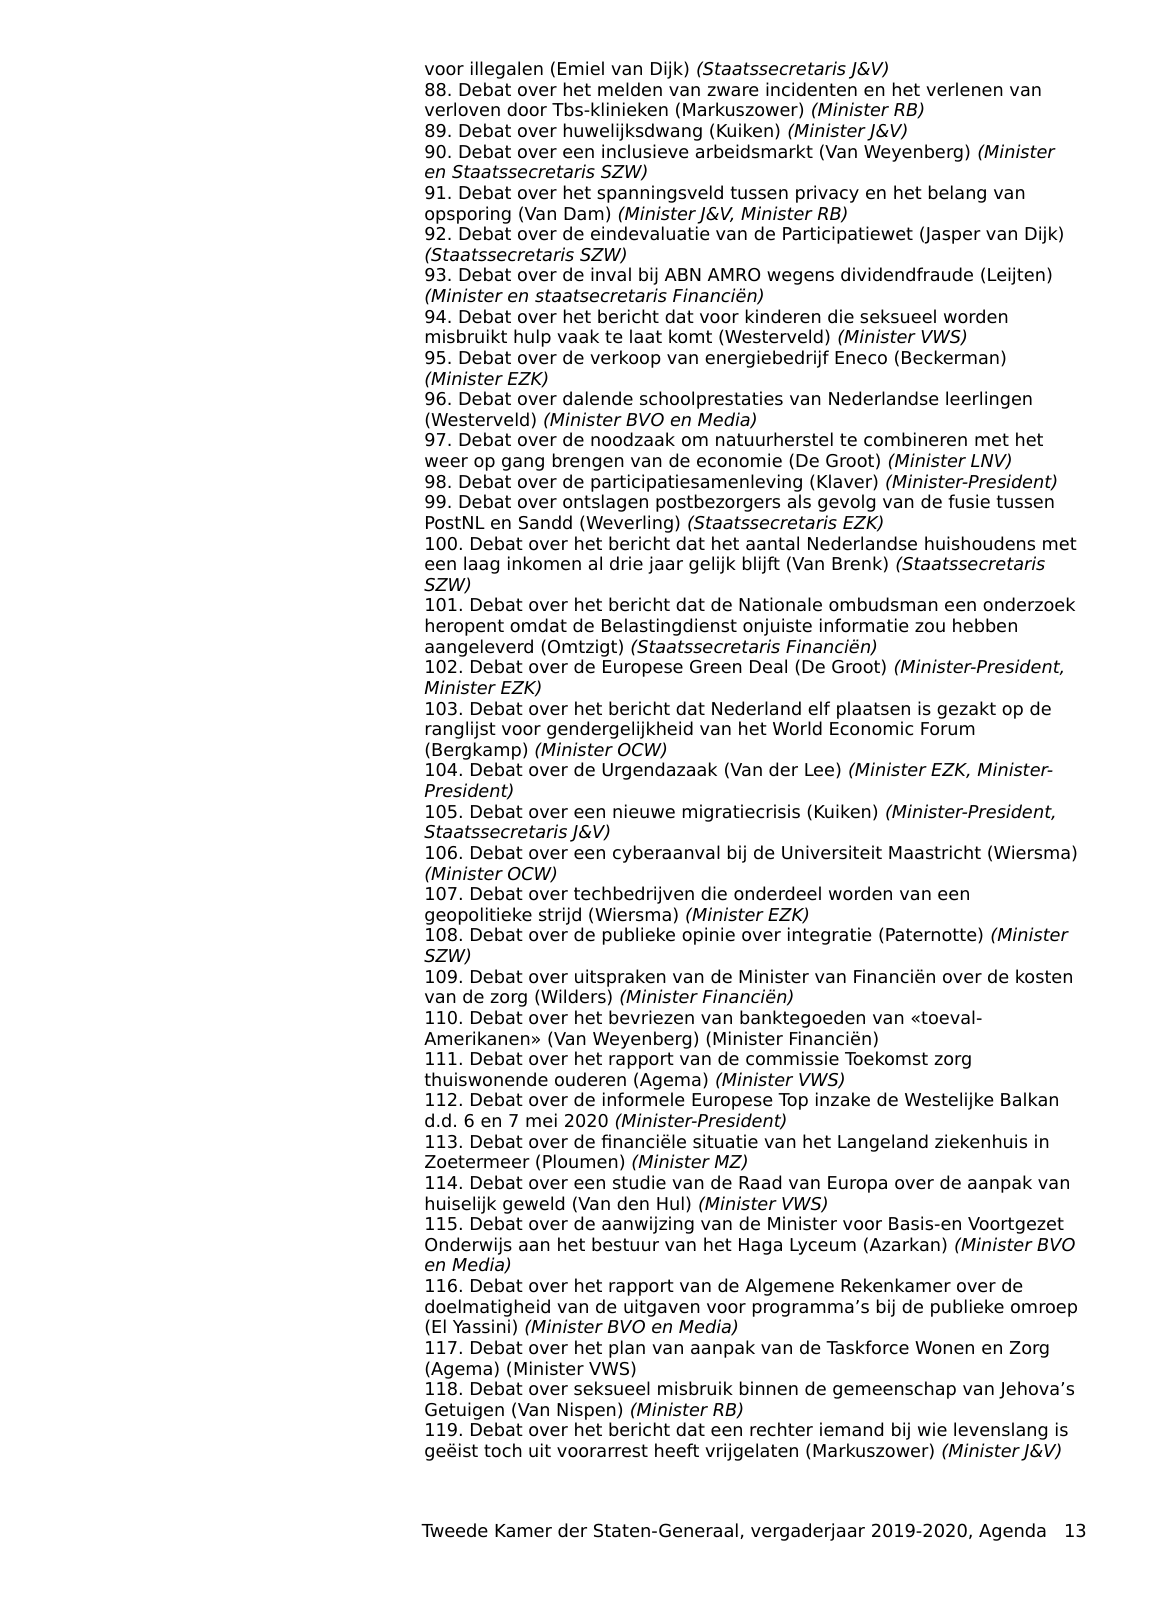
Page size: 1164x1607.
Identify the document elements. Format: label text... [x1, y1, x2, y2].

table_cell 91. Debat over het spanningsveld tussen privacy en het belang van opsporing (Van Dam) (Minister J&V, Minister RB) [418, 183, 1087, 224]
table_cell 95. Debat over de verkoop van energiebedrijf Eneco (Beckerman) (Minister EZK) [418, 348, 1087, 389]
table_cell 90. Debat over een inclusieve arbeidsmarkt (Van Weyenberg) (Minister en Staatssecretaris SZW) [418, 142, 1087, 183]
table_cell 94. Debat over het bericht dat voor kinderen die seksueel worden misbruikt hulp vaak te laat komt (Westerveld) (Minister VWS) [418, 307, 1087, 348]
table_cell 107. Debat over techbedrijven die onderdeel worden van een geopolitieke strijd (Wiersma) (Minister EZK) [418, 884, 1087, 925]
table_cell 88. Debat over het melden van zware incidenten en het verlenen van verloven door Tbs-klinieken (Markuszower) (Minister RB) [418, 80, 1087, 121]
table_cell [401, 1008, 418, 1049]
table_cell 110. Debat over het bevriezen van banktegoeden van «toeval-Amerikanen» (Van Weyenberg) (Minister Financiën) [418, 1008, 1087, 1049]
table_cell 117. Debat over het plan van aanpak van de Taskforce Wonen en Zorg (Agema) (Minister VWS) [418, 1338, 1087, 1379]
table_cell 106. Debat over een cyberaanval bij de Universiteit Maastricht (Wiersma) (Minister OCW) [418, 843, 1087, 884]
table_cell [77, 183, 401, 224]
table_cell [401, 348, 418, 389]
table_cell 111. Debat over het rapport van de commissie Toekomst zorg thuiswonende ouderen (Agema) (Minister VWS) [418, 1049, 1087, 1090]
table_cell [401, 1173, 418, 1214]
table_cell [401, 1132, 418, 1173]
table_cell [401, 1049, 418, 1090]
table_cell [77, 1173, 401, 1214]
table_cell 104. Debat over de Urgendazaak (Van der Lee) (Minister EZK, Minister-President) [418, 760, 1087, 802]
table_cell [77, 472, 401, 492]
table_cell [401, 430, 418, 472]
table_cell [401, 224, 418, 265]
table_cell [77, 925, 401, 967]
table_cell [401, 760, 418, 802]
table_cell [77, 265, 401, 307]
table_cell [401, 183, 418, 224]
table_cell [77, 1008, 401, 1049]
table_cell [401, 1090, 418, 1132]
table_cell 98. Debat over de participatiesamenleving (Klaver) (Minister-President) [418, 472, 1087, 492]
table_cell 114. Debat over een studie van de Raad van Europa over de aanpak van huiselijk geweld (Van den Hul) (Minister VWS) [418, 1173, 1087, 1214]
table_cell [77, 80, 401, 121]
table_cell 113. Debat over de financiële situatie van het Langeland ziekenhuis in Zoetermeer (Ploumen) (Minister MZ) [418, 1132, 1087, 1173]
table_cell [77, 843, 401, 884]
table_cell [77, 1214, 401, 1276]
table_cell 108. Debat over de publieke opinie over integratie (Paternotte) (Minister SZW) [418, 925, 1087, 967]
table_cell [401, 534, 418, 595]
table_cell [77, 1420, 401, 1462]
table_cell [77, 1276, 401, 1338]
table_cell 93. Debat over de inval bij ABN AMRO wegens dividendfraude (Leijten) (Minister en staatsecretaris Financiën) [418, 265, 1087, 307]
table_cell [401, 389, 418, 430]
table_cell [401, 1338, 418, 1379]
table_cell [77, 657, 401, 698]
table_cell [77, 534, 401, 595]
table_cell 96. Debat over dalende schoolprestaties van Nederlandse leerlingen (Westerveld) (Minister BVO en Media) [418, 389, 1087, 430]
table_cell [401, 699, 418, 760]
table_cell 119. Debat over het bericht dat een rechter iemand bij wie levenslang is geëist toch uit voorarrest heeft vrijgelaten (Markuszower) (Minister J&V) [418, 1420, 1087, 1462]
table_cell [401, 1420, 418, 1462]
table_cell 112. Debat over de informele Europese Top inzake de Westelijke Balkan d.d. 6 en 7 mei 2020 (Minister-President) [418, 1090, 1087, 1132]
table_cell [77, 389, 401, 430]
table_cell 105. Debat over een nieuwe migratiecrisis (Kuiken) (Minister-President, Staatssecretaris J&V) [418, 802, 1087, 843]
table_cell [77, 1132, 401, 1173]
table_cell [77, 348, 401, 389]
table_cell 99. Debat over ontslagen postbezorgers als gevolg van de fusie tussen PostNL en Sandd (Weverling) (Staatssecretaris EZK) [418, 492, 1087, 533]
table_cell [77, 1049, 401, 1090]
table_cell 92. Debat over de eindevaluatie van de Participatiewet (Jasper van Dijk) (Staatssecretaris SZW) [418, 224, 1087, 265]
table_cell [401, 925, 418, 967]
table_cell [77, 595, 401, 657]
table_cell [401, 595, 418, 657]
table_cell [77, 142, 401, 183]
table_cell 89. Debat over huwelijksdwang (Kuiken) (Minister J&V) [418, 121, 1087, 142]
table_cell [77, 430, 401, 472]
table_cell [401, 802, 418, 843]
table_cell [401, 657, 418, 698]
table_cell [401, 265, 418, 307]
table_cell [401, 80, 418, 121]
table_cell [401, 121, 418, 142]
table_cell [77, 121, 401, 142]
table_cell 115. Debat over de aanwijzing van de Minister voor Basis-en Voortgezet Onderwijs aan het bestuur van het Haga Lyceum (Azarkan) (Minister BVO en Media) [418, 1214, 1087, 1276]
table_cell [401, 843, 418, 884]
table_cell [77, 802, 401, 843]
table_cell 101. Debat over het bericht dat de Nationale ombudsman een onderzoek heropent omdat de Belastingdienst onjuiste informatie zou hebben aangeleverd (Omtzigt) (Staatssecretaris Financiën) [418, 595, 1087, 657]
table_cell voor illegalen (Emiel van Dijk) (Staatssecretaris J&V) [418, 59, 1087, 80]
table_cell [77, 967, 401, 1008]
table_cell 103. Debat over het bericht dat Nederland elf plaatsen is gezakt op de ranglijst voor gendergelijkheid van het World Economic Forum (Bergkamp) (Minister OCW) [418, 699, 1087, 760]
table_cell [401, 492, 418, 533]
table_cell [77, 884, 401, 925]
table_cell [401, 142, 418, 183]
table_cell [401, 967, 418, 1008]
table_cell [77, 1090, 401, 1132]
table_cell 116. Debat over het rapport van de Algemene Rekenkamer over de doelmatigheid van de uitgaven voor programma’s bij de publieke omroep (El Yassini) (Minister BVO en Media) [418, 1276, 1087, 1338]
table_cell 118. Debat over seksueel misbruik binnen de gemeenschap van Jehova’s Getuigen (Van Nispen) (Minister RB) [418, 1379, 1087, 1420]
table_cell [401, 1214, 418, 1276]
table_cell [77, 699, 401, 760]
table_cell [77, 760, 401, 802]
table_cell [77, 1338, 401, 1379]
table_cell [77, 307, 401, 348]
table_cell [401, 59, 418, 80]
table_cell 102. Debat over de Europese Green Deal (De Groot) (Minister-President, Minister EZK) [418, 657, 1087, 698]
table_cell 100. Debat over het bericht dat het aantal Nederlandse huishoudens met een laag inkomen al drie jaar gelijk blijft (Van Brenk) (Staatssecretaris SZW) [418, 534, 1087, 595]
table_cell [401, 307, 418, 348]
table_cell [77, 59, 401, 80]
table_cell 109. Debat over uitspraken van de Minister van Financiën over de kosten van de zorg (Wilders) (Minister Financiën) [418, 967, 1087, 1008]
table_cell 97. Debat over de noodzaak om natuurherstel te combineren met het weer op gang brengen van de economie (De Groot) (Minister LNV) [418, 430, 1087, 472]
table_cell [77, 492, 401, 533]
table_cell [401, 1379, 418, 1420]
table_cell [401, 1276, 418, 1338]
table_cell [77, 224, 401, 265]
table_cell [401, 884, 418, 925]
table_cell [401, 472, 418, 492]
table_cell [77, 1379, 401, 1420]
